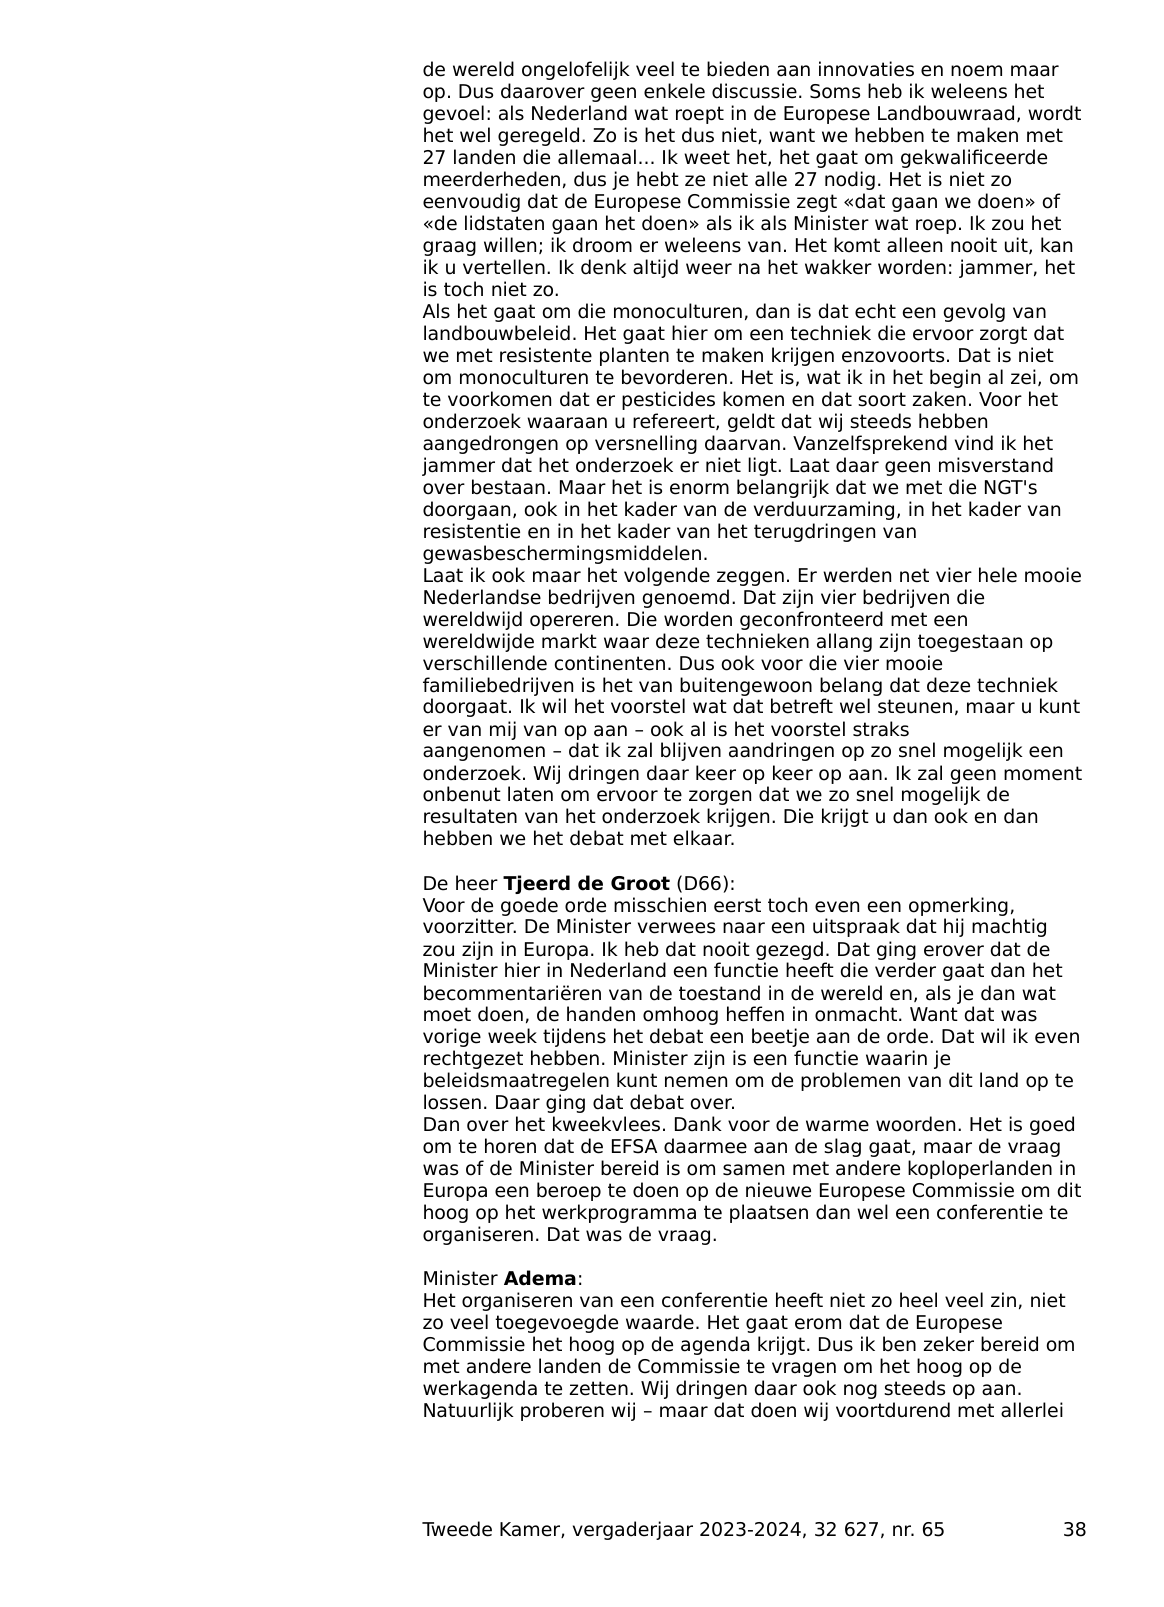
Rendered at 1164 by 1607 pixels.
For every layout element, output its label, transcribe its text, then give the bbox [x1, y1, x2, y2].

text Minister Adema: [422, 1268, 1087, 1290]
text de wereld ongelofelijk veel te bieden aan innovaties en noem maar op. Dus daarover geen enkele discussie. Soms heb ik weleens het gevoel: als Nederland wat roept in de Europese Landbouwraad, wordt het wel geregeld. Zo is het dus niet, want we hebben te maken met 27 landen die allemaal... Ik weet het, het gaat om gekwalificeerde meerderheden, dus je hebt ze niet alle 27 nodig. Het is niet zo eenvoudig dat de Europese Commissie zegt «dat gaan we doen» of «de lidstaten gaan het doen» als ik als Minister wat roep. Ik zou het graag willen; ik droom er weleens van. Het komt alleen nooit uit, kan ik u vertellen. Ik denk altijd weer na het wakker worden: jammer, het is toch niet zo. [422, 59, 1087, 301]
text Dan over het kweekvlees. Dank voor de warme woorden. Het is goed om te horen dat de EFSA daarmee aan de slag gaat, maar de vraag was of de Minister bereid is om samen met andere koploperlanden in Europa een beroep te doen op de nieuwe Europese Commissie om dit hoog op het werkprogramma te plaatsen dan wel een conferentie te organiseren. Dat was de vraag. [422, 1114, 1087, 1246]
text Laat ik ook maar het volgende zeggen. Er werden net vier hele mooie Nederlandse bedrijven genoemd. Dat zijn vier bedrijven die wereldwijd opereren. Die worden geconfronteerd met een wereldwijde markt waar deze technieken allang zijn toegestaan op verschillende continenten. Dus ook voor die vier mooie familiebedrijven is het van buitengewoon belang dat deze techniek doorgaat. Ik wil het voorstel wat dat betreft wel steunen, maar u kunt er van mij van op aan – ook al is het voorstel straks aangenomen – dat ik zal blijven aandringen op zo snel mogelijk een onderzoek. Wij dringen daar keer op keer op aan. Ik zal geen moment onbenut laten om ervoor te zorgen dat we zo snel mogelijk de resultaten van het onderzoek krijgen. Die krijgt u dan ook en dan hebben we het debat met elkaar. [422, 564, 1087, 850]
text Voor de goede orde misschien eerst toch even een opmerking, voorzitter. De Minister verwees naar een uitspraak dat hij machtig zou zijn in Europa. Ik heb dat nooit gezegd. Dat ging erover dat de Minister hier in Nederland een functie heeft die verder gaat dan het becommentariëren van de toestand in de wereld en, als je dan wat moet doen, de handen omhoog heffen in onmacht. Want dat was vorige week tijdens het debat een beetje aan de orde. Dat wil ik even rechtgezet hebben. Minister zijn is een functie waarin je beleidsmaatregelen kunt nemen om de problemen van dit land op te lossen. Daar ging dat debat over. [422, 894, 1087, 1114]
text Het organiseren van een conferentie heeft niet zo heel veel zin, niet zo veel toegevoegde waarde. Het gaat erom dat de Europese Commissie het hoog op de agenda krijgt. Dus ik ben zeker bereid om met andere landen de Commissie te vragen om het hoog op de werkagenda te zetten. Wij dringen daar ook nog steeds op aan. Natuurlijk proberen wij – maar dat doen wij voortdurend met allerlei [422, 1290, 1087, 1422]
text De heer Tjeerd de Groot (D66): [422, 872, 1087, 894]
text Als het gaat om die monoculturen, dan is dat echt een gevolg van landbouwbeleid. Het gaat hier om een techniek die ervoor zorgt dat we met resistente planten te maken krijgen enzovoorts. Dat is niet om monoculturen te bevorderen. Het is, wat ik in het begin al zei, om te voorkomen dat er pesticides komen en dat soort zaken. Voor het onderzoek waaraan u refereert, geldt dat wij steeds hebben aangedrongen op versnelling daarvan. Vanzelfsprekend vind ik het jammer dat het onderzoek er niet ligt. Laat daar geen misverstand over bestaan. Maar het is enorm belangrijk dat we met die NGT's doorgaan, ook in het kader van de verduurzaming, in het kader van resistentie en in het kader van het terugdringen van gewasbeschermingsmiddelen. [422, 301, 1087, 564]
